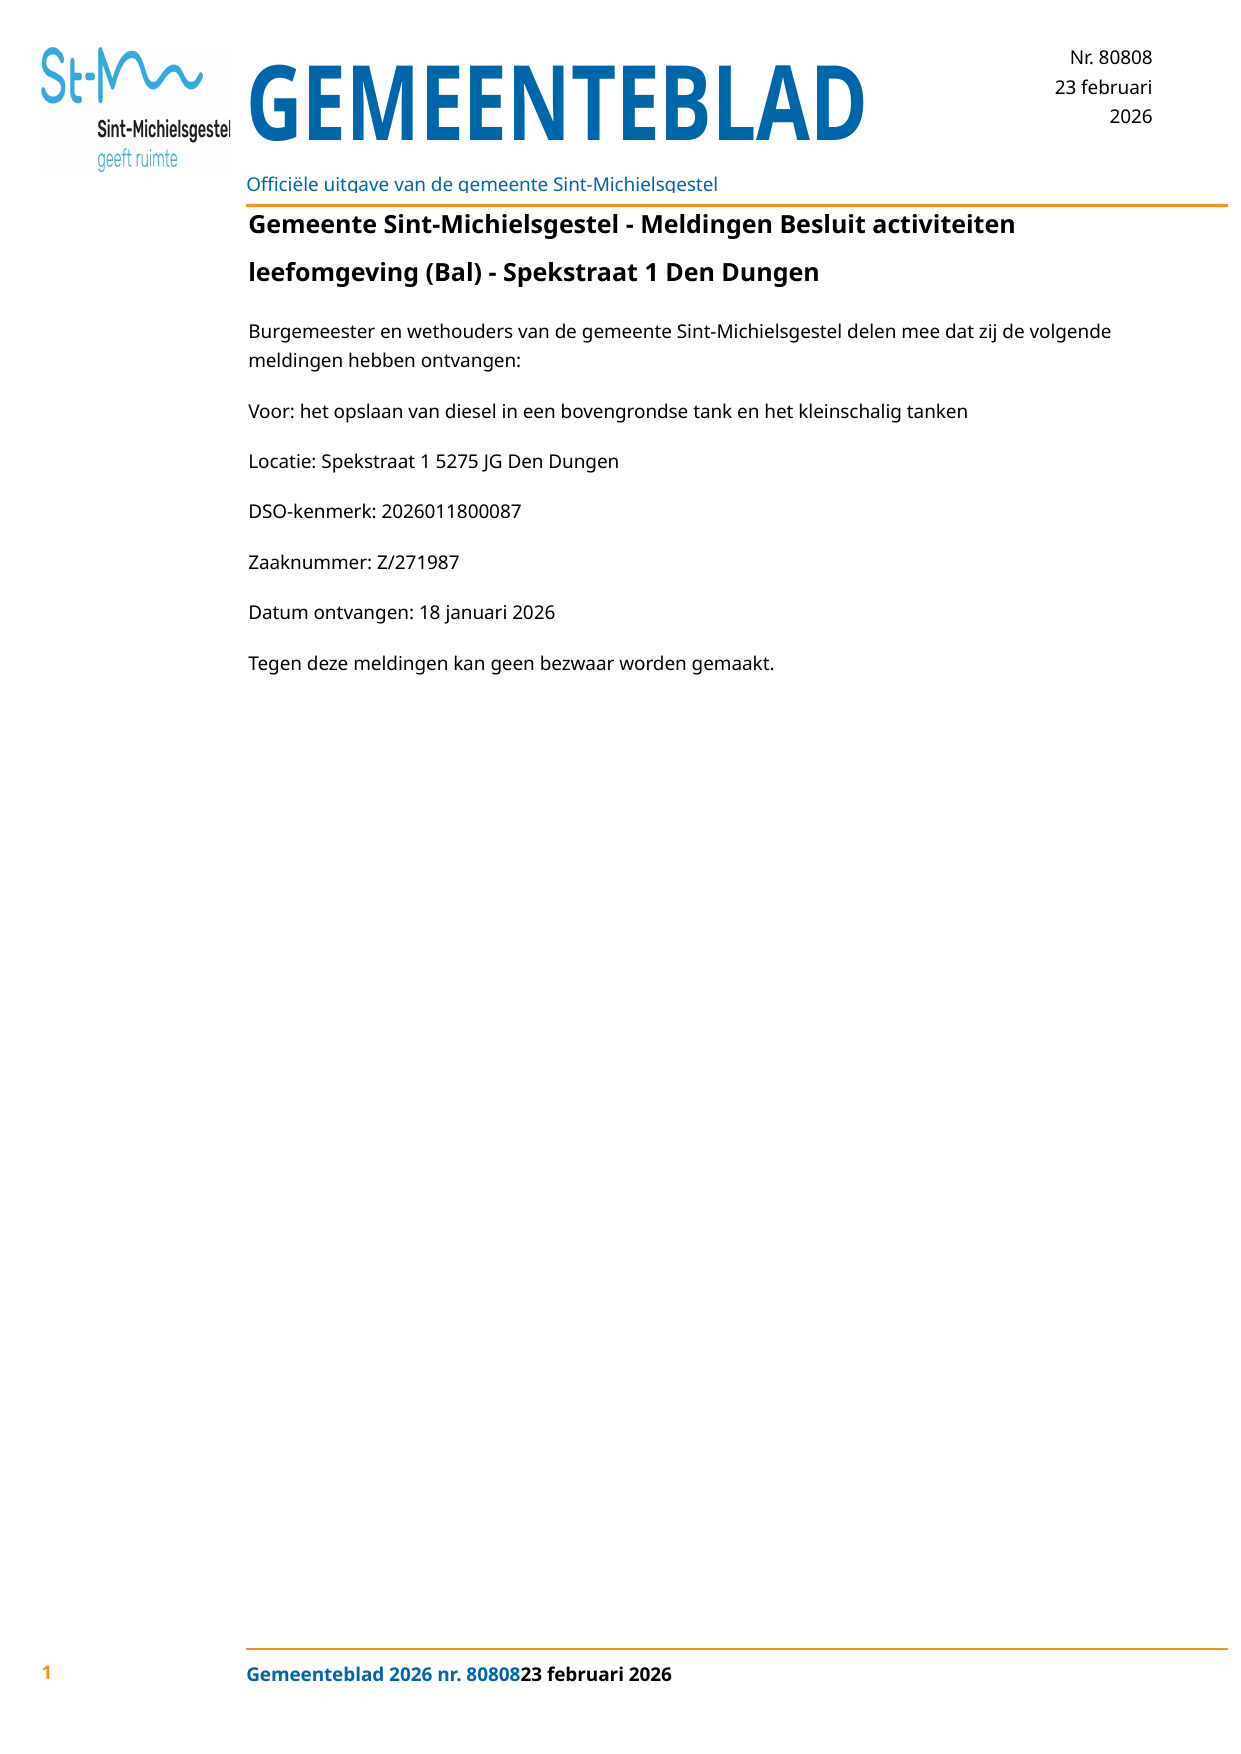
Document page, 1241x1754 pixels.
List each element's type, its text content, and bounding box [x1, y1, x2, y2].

text Voor: het opslaan van diesel in een bovengrondse tank en het kleinschalig tanken [248, 398, 1152, 424]
text Zaaknummer: Z/271987 [248, 549, 1152, 575]
text Tegen deze meldingen kan geen bezwaar worden gemaakt. [248, 650, 1152, 676]
text Burgemeester en wethouders van de gemeente Sint-Michielsgestel delen mee dat zij de volgende meldingen hebben ontvangen: [248, 318, 1152, 373]
text Locatie: Spekstraat 1 5275 JG Den Dungen [248, 448, 1152, 474]
text DSO-kenmerk: 2026011800087 [248, 499, 1152, 524]
text Datum ontvangen: 18 januari 2026 [248, 599, 1152, 625]
text Gemeente Sint-Michielsgestel - Meldingen Besluit activiteiten leefomgeving (Bal) - Spekstraat 1 Den Dungen [248, 207, 1152, 288]
picture [41, 47, 231, 172]
